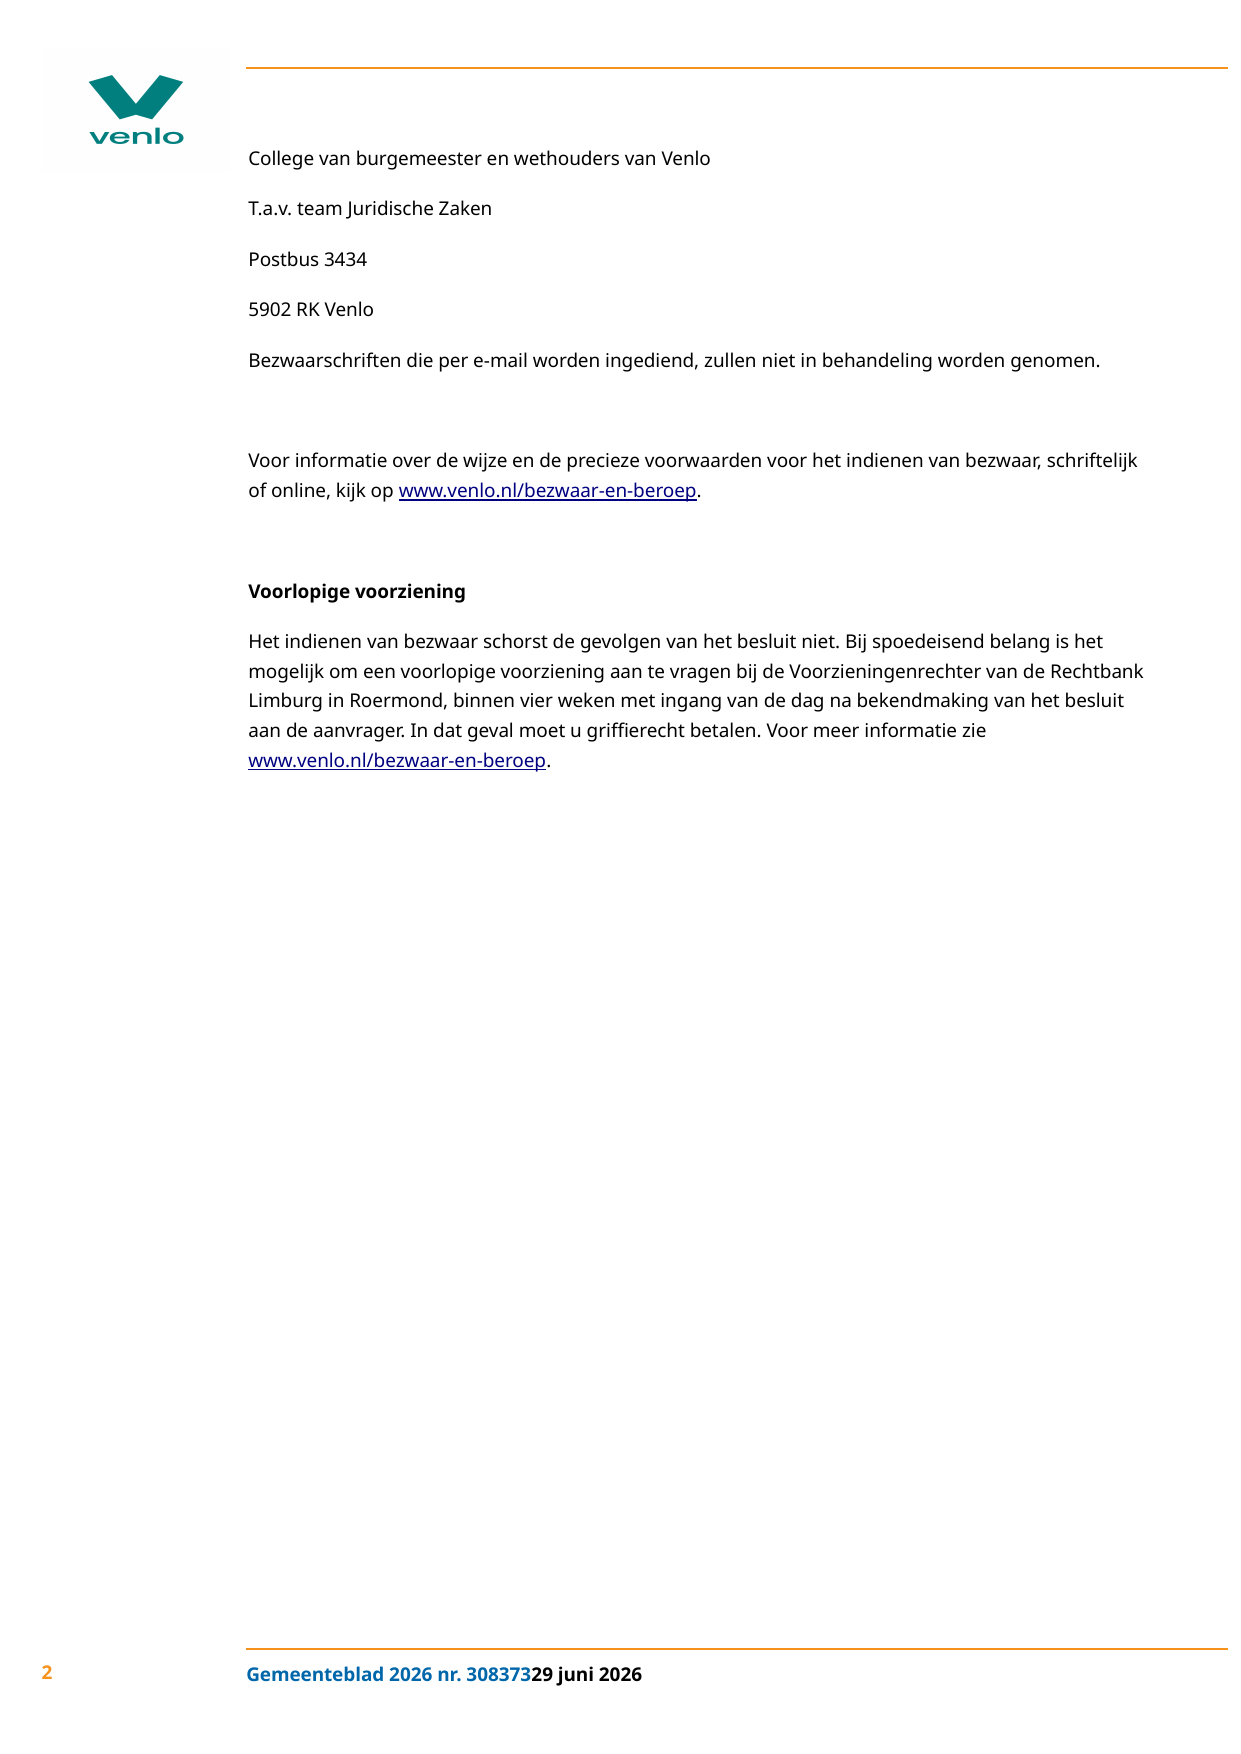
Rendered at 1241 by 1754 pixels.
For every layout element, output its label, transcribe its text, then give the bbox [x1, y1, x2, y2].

text Bezwaarschriften die per e-mail worden ingediend, zullen niet in behandeling worden genomen. [248, 347, 1152, 373]
text T.a.v. team Juridische Zaken [248, 196, 1152, 221]
picture [41, 47, 231, 172]
text College van burgemeester en wethouders van Venlo [248, 145, 1152, 171]
text Postbus 3434 [248, 246, 1152, 272]
text Voor informatie over de wijze en de precieze voorwaarden voor het indienen van bezwaar, schriftelijk of online, kijk op www.venlo.nl/bezwaar-en-beroep. [248, 448, 1152, 503]
text Het indienen van bezwaar schorst de gevolgen van het besluit niet. Bij spoedeisend belang is het mogelijk om een voorlopige voorziening aan te vragen bij de Voorzieningenrechter van de Rechtbank Limburg in Roermond, binnen vier weken met ingang van de dag na bekendmaking van het besluit aan de aanvrager. In dat geval moet u griffierecht betalen. Voor meer informatie zie www.venlo.nl/bezwaar-en-beroep. [248, 628, 1152, 773]
text Voorlopige voorziening [248, 578, 1152, 604]
text 5902 RK Venlo [248, 296, 1152, 322]
